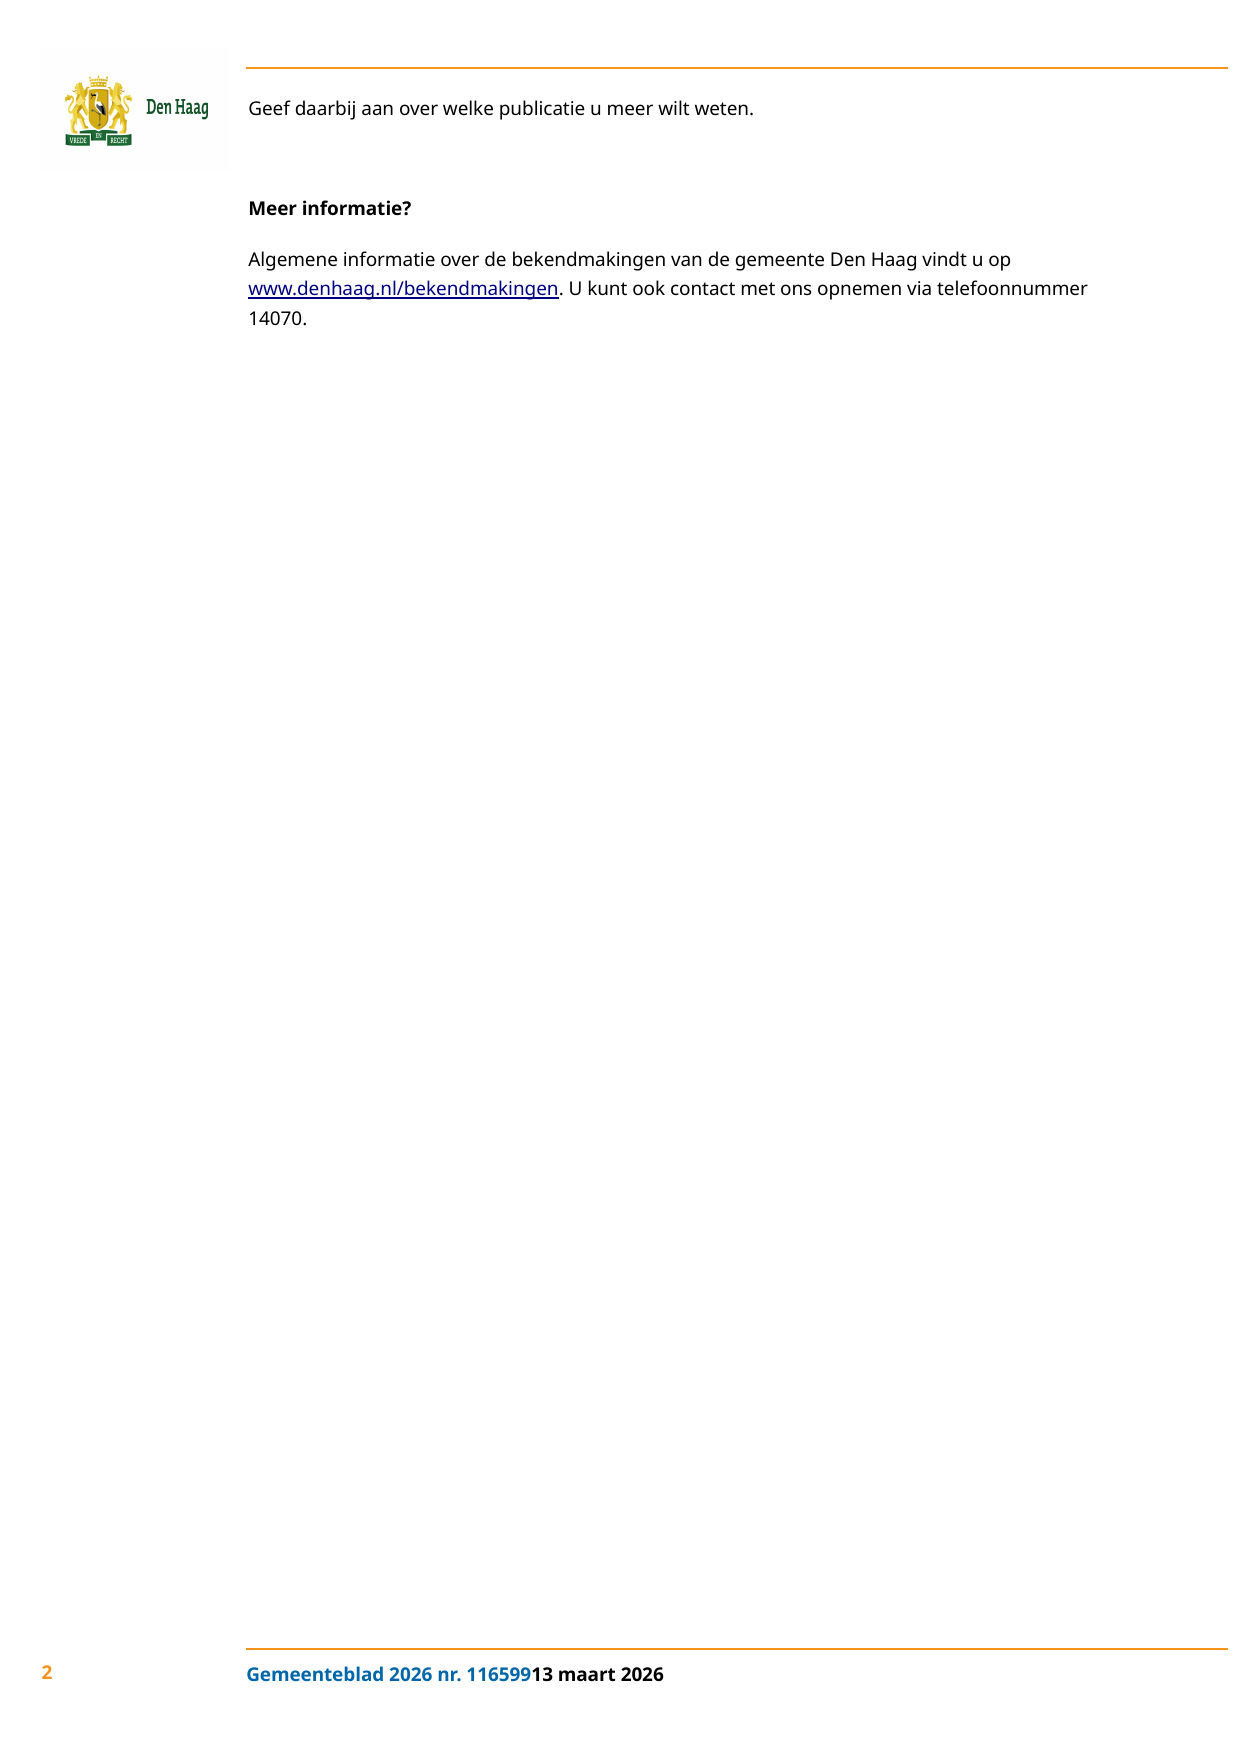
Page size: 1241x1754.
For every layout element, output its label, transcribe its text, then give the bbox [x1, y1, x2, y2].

text Geef daarbij aan over welke publicatie u meer wilt weten. [248, 95, 1152, 121]
text Meer informatie? [248, 196, 1152, 221]
text Algemene informatie over de bekendmakingen van de gemeente Den Haag vindt u op www.denhaag.nl/bekendmakingen. U kunt ook contact met ons opnemen via telefoonnummer 14070. [248, 246, 1152, 331]
picture [41, 47, 231, 172]
